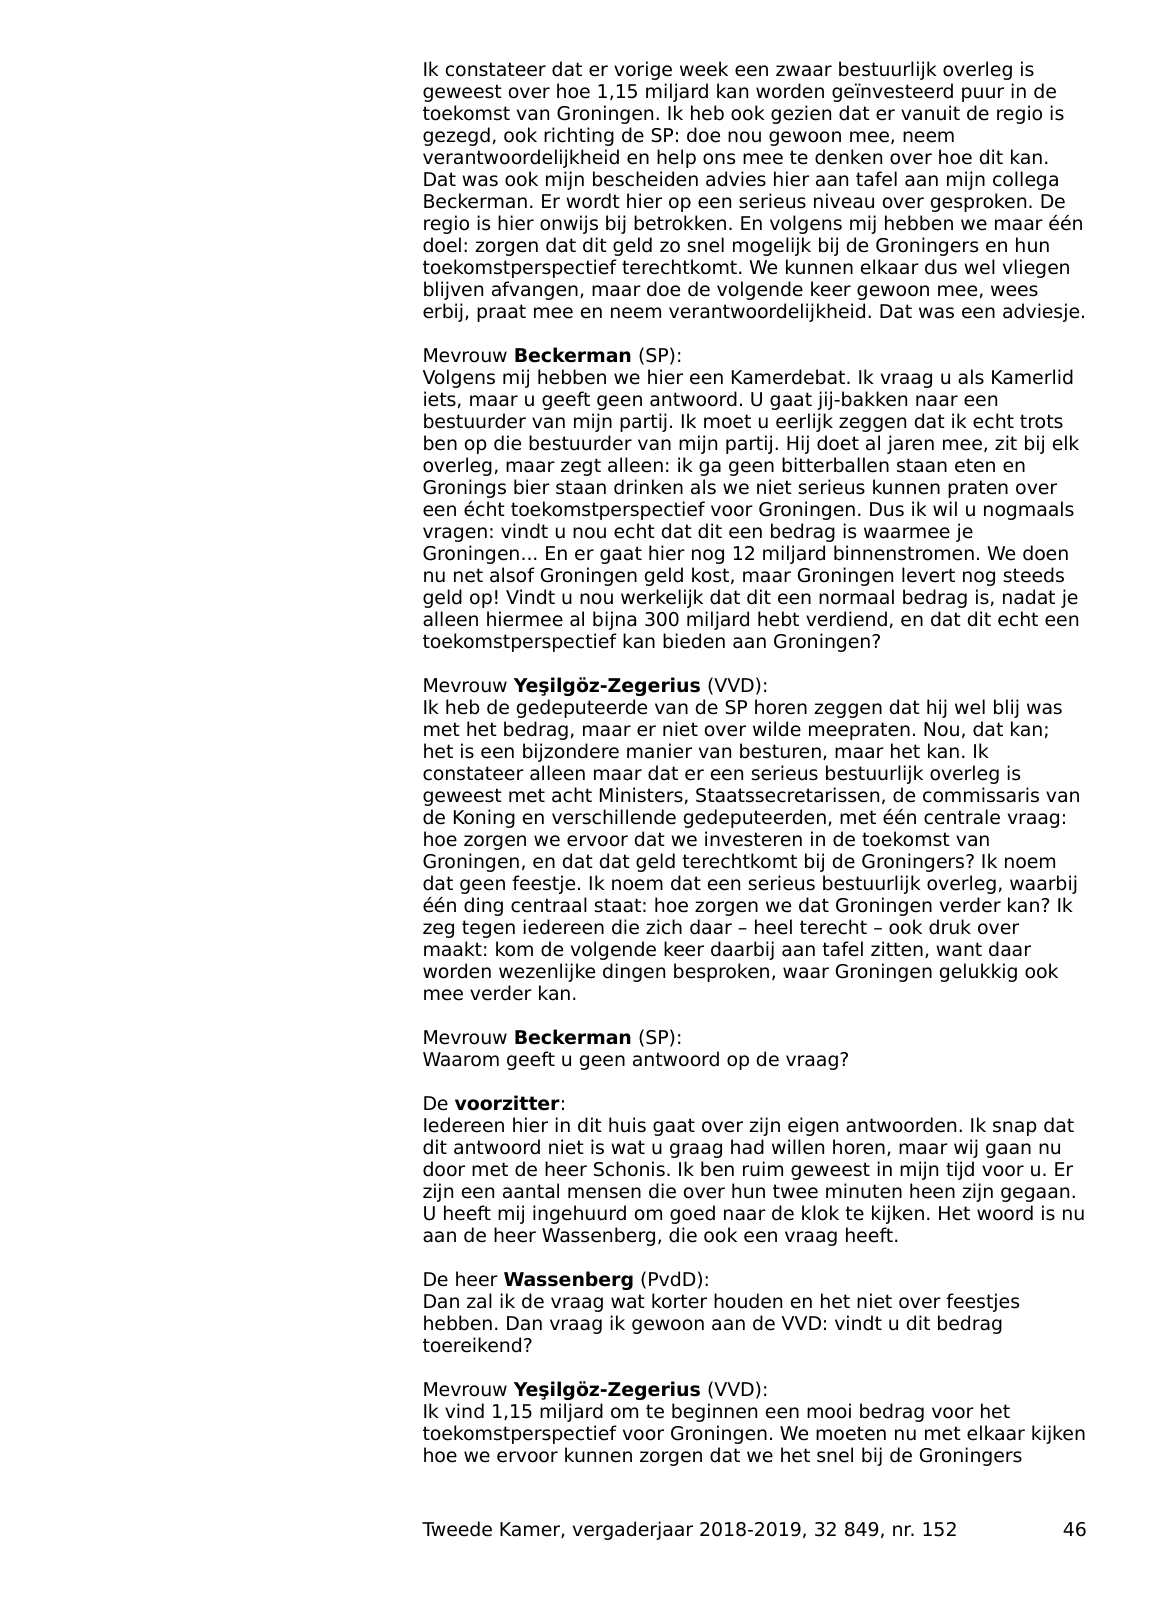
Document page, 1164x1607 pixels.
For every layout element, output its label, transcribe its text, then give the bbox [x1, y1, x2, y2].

text Mevrouw Yeşilgöz-Zegerius (VVD): [422, 1379, 1087, 1401]
text Mevrouw Beckerman (SP): [422, 345, 1087, 367]
text Iedereen hier in dit huis gaat over zijn eigen antwoorden. Ik snap dat dit antwoord niet is wat u graag had willen horen, maar wij gaan nu door met de heer Schonis. Ik ben ruim geweest in mijn tijd voor u. Er zijn een aantal mensen die over hun twee minuten heen zijn gegaan. U heeft mij ingehuurd om goed naar de klok te kijken. Het woord is nu aan de heer Wassenberg, die ook een vraag heeft. [422, 1115, 1087, 1247]
text De heer Wassenberg (PvdD): [422, 1269, 1087, 1291]
text Ik heb de gedeputeerde van de SP horen zeggen dat hij wel blij was met het bedrag, maar er niet over wilde meepraten. Nou, dat kan; het is een bijzondere manier van besturen, maar het kan. Ik constateer alleen maar dat er een serieus bestuurlijk overleg is geweest met acht Ministers, Staatssecretarissen, de commissaris van de Koning en verschillende gedeputeerden, met één centrale vraag: hoe zorgen we ervoor dat we investeren in de toekomst van Groningen, en dat dat geld terechtkomt bij de Groningers? Ik noem dat geen feestje. Ik noem dat een serieus bestuurlijk overleg, waarbij één ding centraal staat: hoe zorgen we dat Groningen verder kan? Ik zeg tegen iedereen die zich daar – heel terecht – ook druk over maakt: kom de volgende keer daarbij aan tafel zitten, want daar worden wezenlijke dingen besproken, waar Groningen gelukkig ook mee verder kan. [422, 697, 1087, 1004]
text Ik constateer dat er vorige week een zwaar bestuurlijk overleg is geweest over hoe 1,15 miljard kan worden geïnvesteerd puur in de toekomst van Groningen. Ik heb ook gezien dat er vanuit de regio is gezegd, ook richting de SP: doe nou gewoon mee, neem verantwoordelijkheid en help ons mee te denken over hoe dit kan. Dat was ook mijn bescheiden advies hier aan tafel aan mijn collega Beckerman. Er wordt hier op een serieus niveau over gesproken. De regio is hier onwijs bij betrokken. En volgens mij hebben we maar één doel: zorgen dat dit geld zo snel mogelijk bij de Groningers en hun toekomstperspectief terechtkomt. We kunnen elkaar dus wel vliegen blijven afvangen, maar doe de volgende keer gewoon mee, wees erbij, praat mee en neem verantwoordelijkheid. Dat was een adviesje. [422, 59, 1087, 323]
text Waarom geeft u geen antwoord op de vraag? [422, 1049, 1087, 1071]
text De voorzitter: [422, 1093, 1087, 1115]
text Dan zal ik de vraag wat korter houden en het niet over feestjes hebben. Dan vraag ik gewoon aan de VVD: vindt u dit bedrag toereikend? [422, 1291, 1087, 1357]
text Mevrouw Beckerman (SP): [422, 1027, 1087, 1049]
text Mevrouw Yeşilgöz-Zegerius (VVD): [422, 675, 1087, 697]
text Ik vind 1,15 miljard om te beginnen een mooi bedrag voor het toekomstperspectief voor Groningen. We moeten nu met elkaar kijken hoe we ervoor kunnen zorgen dat we het snel bij de Groningers [422, 1401, 1087, 1467]
text Volgens mij hebben we hier een Kamerdebat. Ik vraag u als Kamerlid iets, maar u geeft geen antwoord. U gaat jij-bakken naar een bestuurder van mijn partij. Ik moet u eerlijk zeggen dat ik echt trots ben op die bestuurder van mijn partij. Hij doet al jaren mee, zit bij elk overleg, maar zegt alleen: ik ga geen bitterballen staan eten en Gronings bier staan drinken als we niet serieus kunnen praten over een écht toekomstperspectief voor Groningen. Dus ik wil u nogmaals vragen: vindt u nou echt dat dit een bedrag is waarmee je Groningen... En er gaat hier nog 12 miljard binnenstromen. We doen nu net alsof Groningen geld kost, maar Groningen levert nog steeds geld op! Vindt u nou werkelijk dat dit een normaal bedrag is, nadat je alleen hiermee al bijna 300 miljard hebt verdiend, en dat dit echt een toekomstperspectief kan bieden aan Groningen? [422, 367, 1087, 653]
